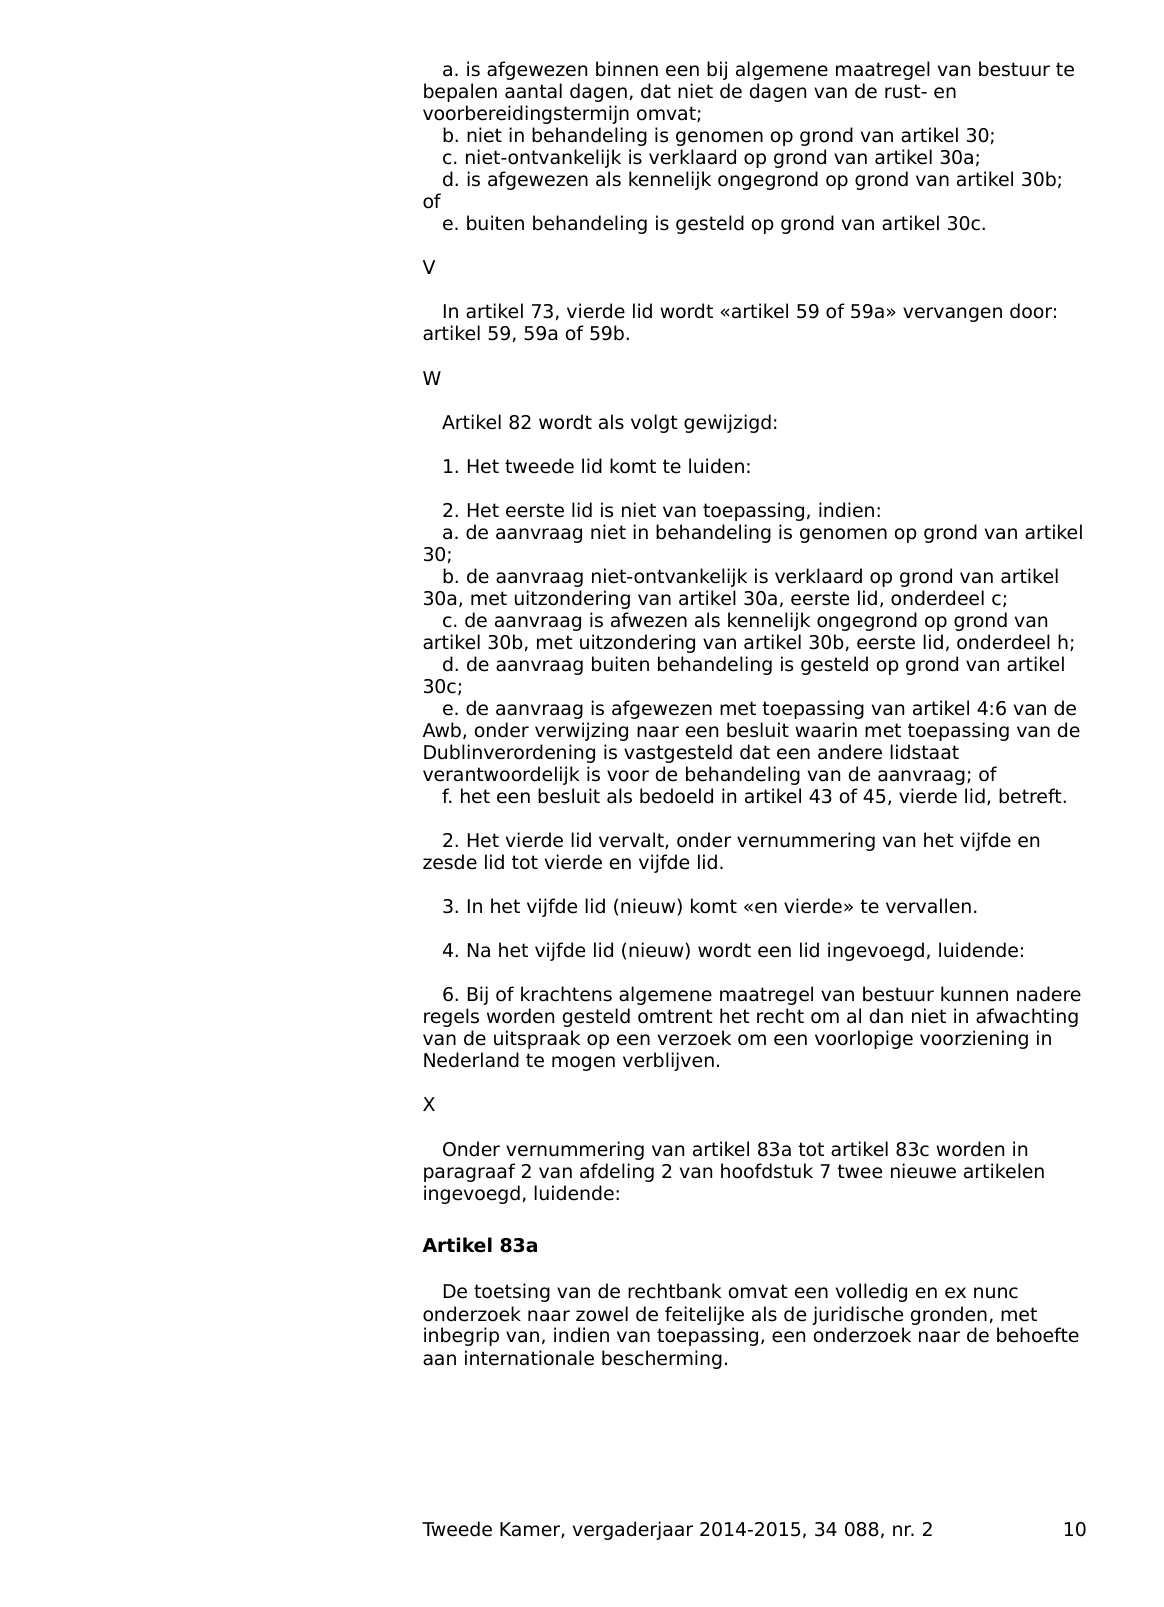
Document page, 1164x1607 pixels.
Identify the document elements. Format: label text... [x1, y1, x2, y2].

text c. niet-ontvankelijk is verklaard op grond van artikel 30a; [422, 147, 1087, 169]
text Onder vernummering van artikel 83a tot artikel 83c worden in paragraaf 2 van afdeling 2 van hoofdstuk 7 twee nieuwe artikelen ingevoegd, luidende: [422, 1138, 1087, 1204]
text 3. In het vijfde lid (nieuw) komt «en vierde» te vervallen. [422, 896, 1087, 918]
text 6. Bij of krachtens algemene maatregel van bestuur kunnen nadere regels worden gesteld omtrent het recht om al dan niet in afwachting van de uitspraak op een verzoek om een voorlopige voorziening in Nederland te mogen verblijven. [422, 984, 1087, 1072]
text e. buiten behandeling is gesteld op grond van artikel 30c. [422, 213, 1087, 235]
text d. de aanvraag buiten behandeling is gesteld op grond van artikel 30c; [422, 654, 1087, 698]
text In artikel 73, vierde lid wordt «artikel 59 of 59a» vervangen door: artikel 59, 59a of 59b. [422, 301, 1087, 345]
text b. niet in behandeling is genomen op grond van artikel 30; [422, 125, 1087, 147]
text Artikel 82 wordt als volgt gewijzigd: [422, 412, 1087, 433]
text De toetsing van de rechtbank omvat een volledig en ex nunc onderzoek naar zowel de feitelijke als de juridische gronden, met inbegrip van, indien van toepassing, een onderzoek naar de behoefte aan internationale bescherming. [422, 1281, 1087, 1369]
text d. is afgewezen als kennelijk ongegrond op grond van artikel 30b; of [422, 169, 1087, 213]
text X [422, 1094, 1087, 1116]
text b. de aanvraag niet-ontvankelijk is verklaard op grond van artikel 30a, met uitzondering van artikel 30a, eerste lid, onderdeel c; [422, 566, 1087, 610]
text 4. Na het vijfde lid (nieuw) wordt een lid ingevoegd, luidende: [422, 940, 1087, 962]
text a. de aanvraag niet in behandeling is genomen op grond van artikel 30; [422, 522, 1087, 566]
text c. de aanvraag is afwezen als kennelijk ongegrond op grond van artikel 30b, met uitzondering van artikel 30b, eerste lid, onderdeel h; [422, 610, 1087, 654]
text W [422, 367, 1087, 389]
text 2. Het eerste lid is niet van toepassing, indien: [422, 500, 1087, 522]
text e. de aanvraag is afgewezen met toepassing van artikel 4:6 van de Awb, onder verwijzing naar een besluit waarin met toepassing van de Dublinverordening is vastgesteld dat een andere lidstaat verantwoordelijk is voor de behandeling van de aanvraag; of [422, 698, 1087, 786]
subtitle Artikel 83a [422, 1234, 1087, 1256]
text a. is afgewezen binnen een bij algemene maatregel van bestuur te bepalen aantal dagen, dat niet de dagen van de rust- en voorbereidingstermijn omvat; [422, 59, 1087, 125]
text V [422, 257, 1087, 279]
text f. het een besluit als bedoeld in artikel 43 of 45, vierde lid, betreft. [422, 786, 1087, 808]
text 2. Het vierde lid vervalt, onder vernummering van het vijfde en zesde lid tot vierde en vijfde lid. [422, 830, 1087, 874]
text 1. Het tweede lid komt te luiden: [422, 456, 1087, 478]
